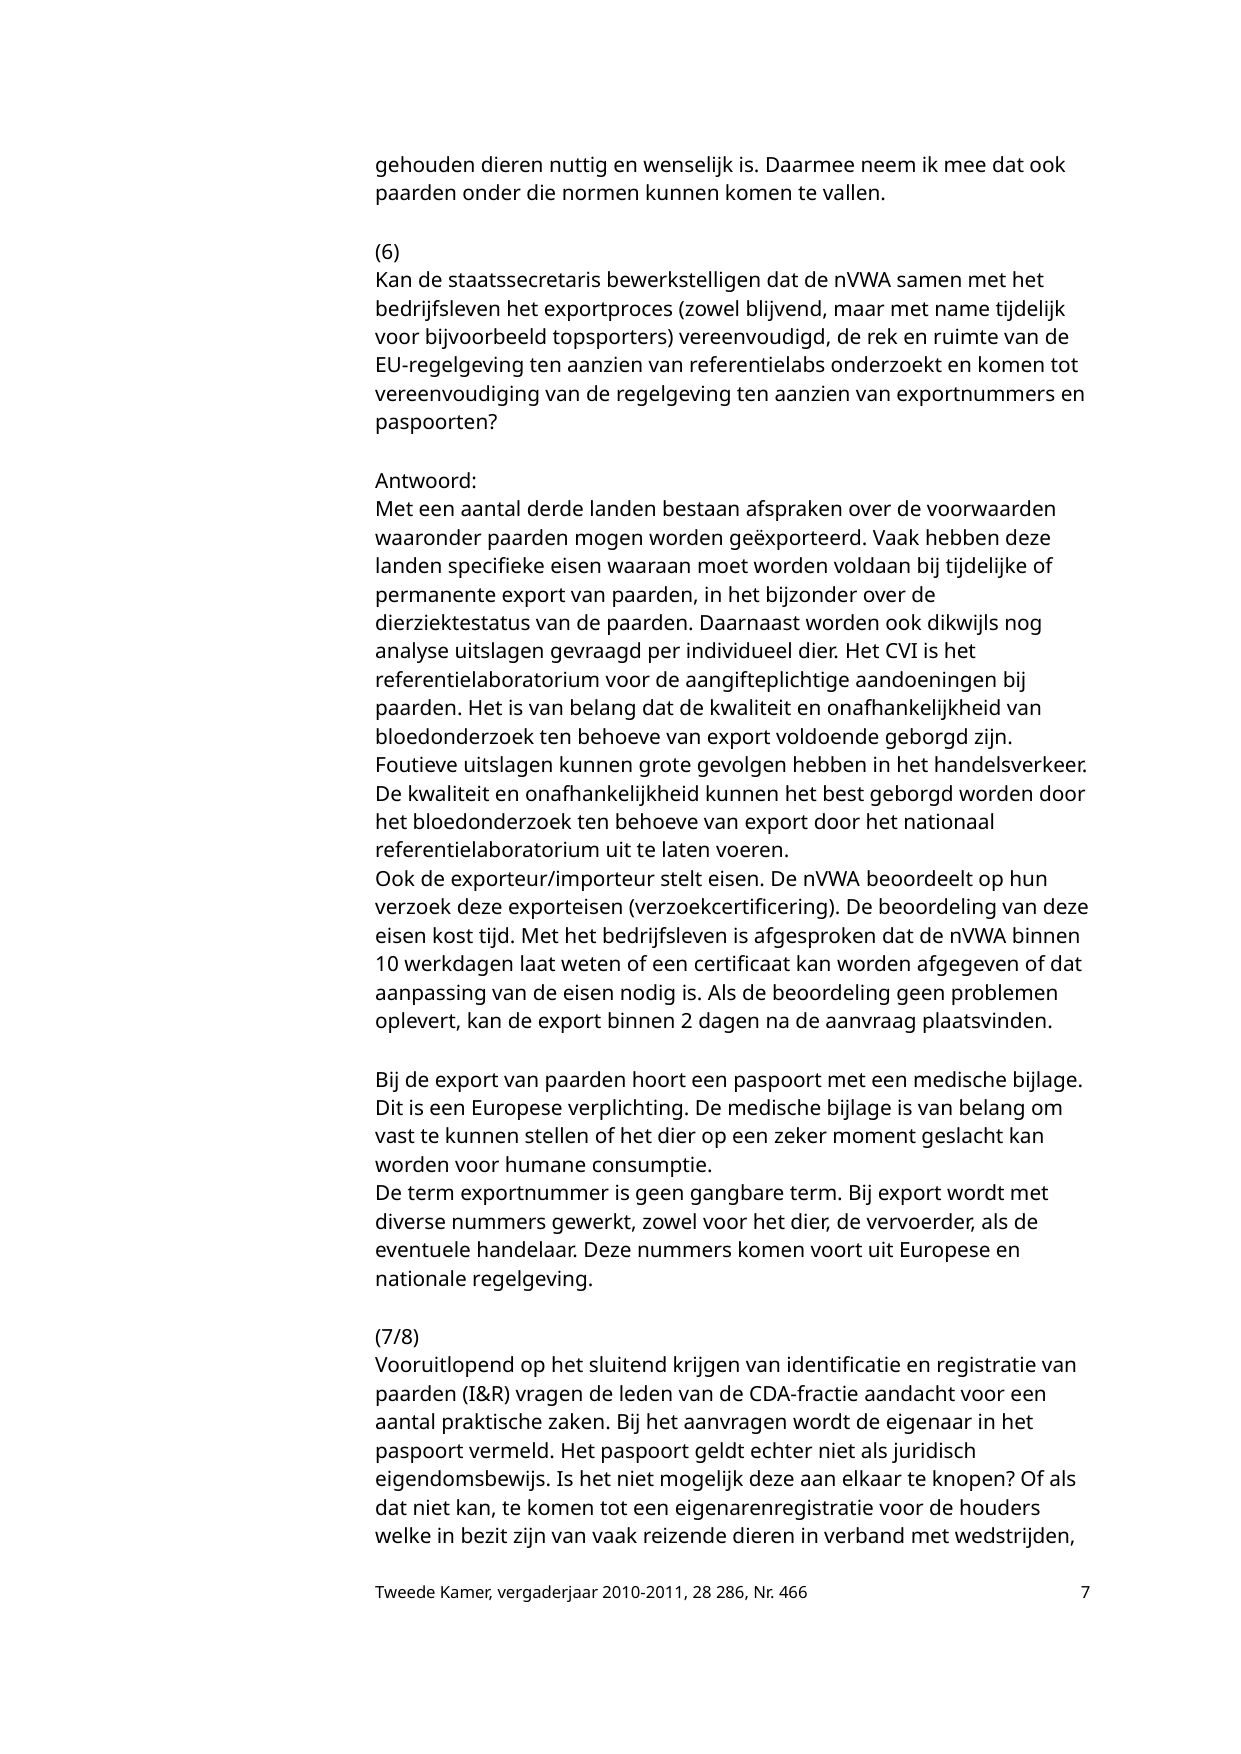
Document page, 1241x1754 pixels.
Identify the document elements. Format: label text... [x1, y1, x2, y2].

text Antwoord: [375, 466, 1090, 494]
text De term exportnummer is geen gangbare term. Bij export wordt met diverse nummers gewerkt, zowel voor het dier, de vervoerder, als de eventuele handelaar. Deze nummers komen voort uit Europese en nationale regelgeving. [375, 1178, 1090, 1292]
text Met een aantal derde landen bestaan afspraken over de voorwaarden waaronder paarden mogen worden geëxporteerd. Vaak hebben deze landen specifieke eisen waaraan moet worden voldaan bij tijdelijke of permanente export van paarden, in het bijzonder over de dierziektestatus van de paarden. Daarnaast worden ook dikwijls nog analyse uitslagen gevraagd per individueel dier. Het CVI is het referentielaboratorium voor de aangifteplichtige aandoeningen bij paarden. Het is van belang dat de kwaliteit en onafhankelijkheid van bloedonderzoek ten behoeve van export voldoende geborgd zijn. Foutieve uitslagen kunnen grote gevolgen hebben in het handelsverkeer. De kwaliteit en onafhankelijkheid kunnen het best geborgd worden door het bloedonderzoek ten behoeve van export door het nationaal referentielaboratorium uit te laten voeren. [375, 494, 1090, 864]
text Kan de staatssecretaris bewerkstelligen dat de nVWA samen met het bedrijfsleven het exportproces (zowel blijvend, maar met name tijdelijk voor bijvoorbeeld topsporters) vereenvoudigd, de rek en ruimte van de EU-regelgeving ten aanzien van referentielabs onderzoekt en komen tot vereenvoudiging van de regelgeving ten aanzien van exportnummers en paspoorten? [375, 265, 1090, 436]
text gehouden dieren nuttig en wenselijk is. Daarmee neem ik mee dat ook paarden onder die normen kunnen komen te vallen. [375, 150, 1090, 207]
text (6) [375, 237, 1090, 265]
text Ook de exporteur/importeur stelt eisen. De nVWA beoordeelt op hun verzoek deze exporteisen (verzoekcertificering). De beoordeling van deze eisen kost tijd. Met het bedrijfsleven is afgesproken dat de nVWA binnen 10 werkdagen laat weten of een certificaat kan worden afgegeven of dat aanpassing van de eisen nodig is. Als de beoordeling geen problemen oplevert, kan de export binnen 2 dagen na de aanvraag plaatsvinden. [375, 864, 1090, 1035]
text Bij de export van paarden hoort een paspoort met een medische bijlage. Dit is een Europese verplichting. De medische bijlage is van belang om vast te kunnen stellen of het dier op een zeker moment geslacht kan worden voor humane consumptie. [375, 1065, 1090, 1178]
text Vooruitlopend op het sluitend krijgen van identificatie en registratie van paarden (I&R) vragen de leden van de CDA-fractie aandacht voor een aantal praktische zaken. Bij het aanvragen wordt de eigenaar in het paspoort vermeld. Het paspoort geldt echter niet als juridisch eigendomsbewijs. Is het niet mogelijk deze aan elkaar te knopen? Of als dat niet kan, te komen tot een eigenarenregistratie voor de houders welke in bezit zijn van vaak reizende dieren in verband met wedstrijden, [375, 1351, 1090, 1550]
text (7/8) [375, 1322, 1090, 1351]
